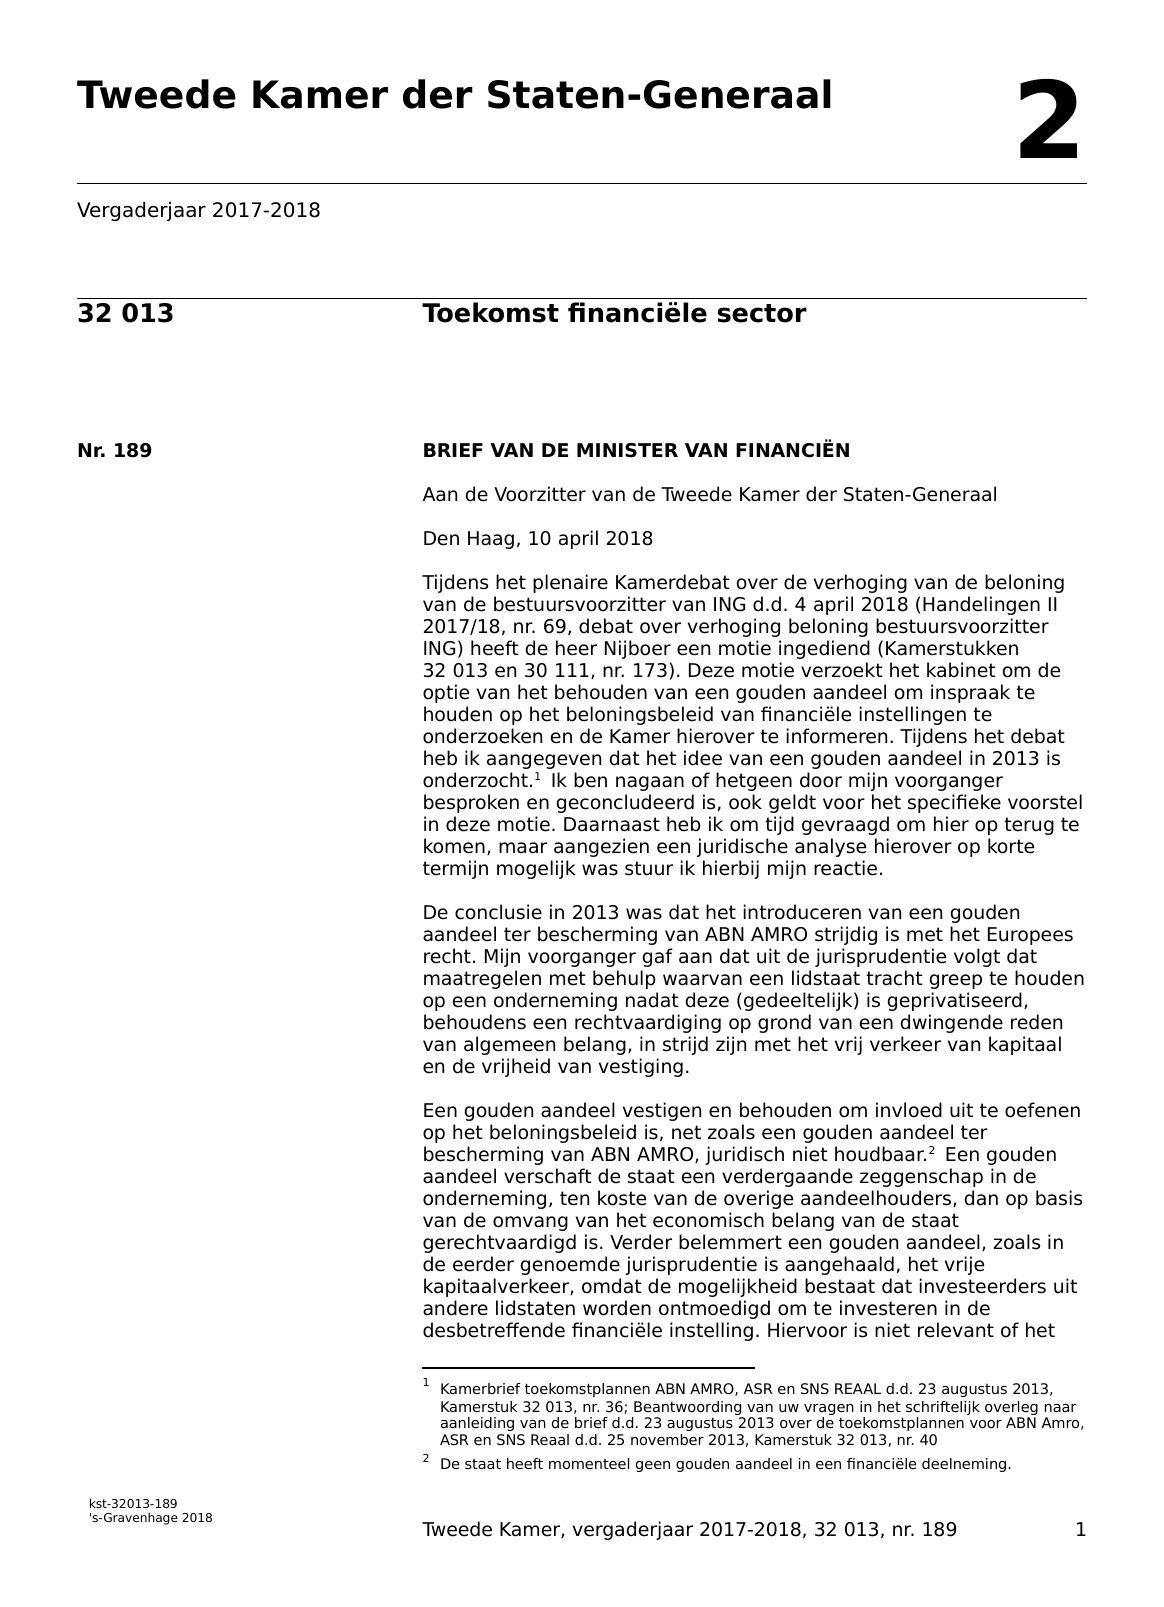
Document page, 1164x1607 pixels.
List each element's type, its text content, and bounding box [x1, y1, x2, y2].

text Den Haag, 10 april 2018 [422, 528, 1087, 550]
text kst-32013-189 [88, 1497, 323, 1511]
text Kamerbrief toekomstplannen ABN AMRO, ASR en SNS REAAL d.d. 23 augustus 2013, Kamerstuk 32 013, nr. 36; Beantwoording van uw vragen in het schriftelijk overleg naar aanleiding van de brief d.d. 23 augustus 2013 over de toekomstplannen voor ABN Amro, ASR en SNS Reaal d.d. 25 november 2013, Kamerstuk 32 013, nr. 40 [422, 1377, 1087, 1449]
subtitle 32 013 Toekomst financiële sector [77, 299, 1087, 329]
text De staat heeft momenteel geen gouden aandeel in een financiële deelneming. [422, 1452, 1087, 1474]
text 's-Gravenhage 2018 [88, 1511, 323, 1525]
text Aan de Voorzitter van de Tweede Kamer der Staten-Generaal [422, 484, 1087, 506]
subtitle Nr. 189 BRIEF VAN DE MINISTER VAN FINANCIËN [77, 440, 1087, 462]
text Tijdens het plenaire Kamerdebat over de verhoging van de beloning van de bestuursvoorzitter van ING d.d. 4 april 2018 (Handelingen II 2017/18, nr. 69, debat over verhoging beloning bestuursvoorzitter ING) heeft de heer Nijboer een motie ingediend (Kamerstukken 32 013 en 30 111, nr. 173). Deze motie verzoekt het kabinet om de optie van het behouden van een gouden aandeel om inspraak te houden op het beloningsbeleid van financiële instellingen te onderzoeken en de Kamer hierover te informeren. Tijdens het debat heb ik aangegeven dat het idee van een gouden aandeel in 2013 is onderzocht. Ik ben nagaan of hetgeen door mijn voorganger besproken en geconcludeerd is, ook geldt voor het specifieke voorstel in deze motie. Daarnaast heb ik om tijd gevraagd om hier op terug te komen, maar aangezien een juridische analyse hierover op korte termijn mogelijk was stuur ik hierbij mijn reactie. [422, 572, 1087, 880]
text De conclusie in 2013 was dat het introduceren van een gouden aandeel ter bescherming van ABN AMRO strijdig is met het Europees recht. Mijn voorganger gaf aan dat uit de jurisprudentie volgt dat maatregelen met behulp waarvan een lidstaat tracht greep te houden op een onderneming nadat deze (gedeeltelijk) is geprivatiseerd, behoudens een rechtvaardiging op grond van een dwingende reden van algemeen belang, in strijd zijn met het vrij verkeer van kapitaal en de vrijheid van vestiging. [422, 902, 1087, 1078]
table_header Tweede Kamer der Staten-Generaal [77, 59, 886, 183]
table_header 2 [886, 59, 1087, 183]
text Een gouden aandeel vestigen en behouden om invloed uit te oefenen op het beloningsbeleid is, net zoals een gouden aandeel ter bescherming van ABN AMRO, juridisch niet houdbaar. Een gouden aandeel verschaft de staat een verdergaande zeggenschap in de onderneming, ten koste van de overige aandeelhouders, dan op basis van de omvang van het economisch belang van de staat gerechtvaardigd is. Verder belemmert een gouden aandeel, zoals in de eerder genoemde jurisprudentie is aangehaald, het vrije kapitaalverkeer, omdat de mogelijkheid bestaat dat investeerders uit andere lidstaten worden ontmoedigd om te investeren in de desbetreffende financiële instelling. Hiervoor is niet relevant of het [422, 1100, 1087, 1342]
table_cell Vergaderjaar 2017-2018 [77, 184, 1087, 298]
